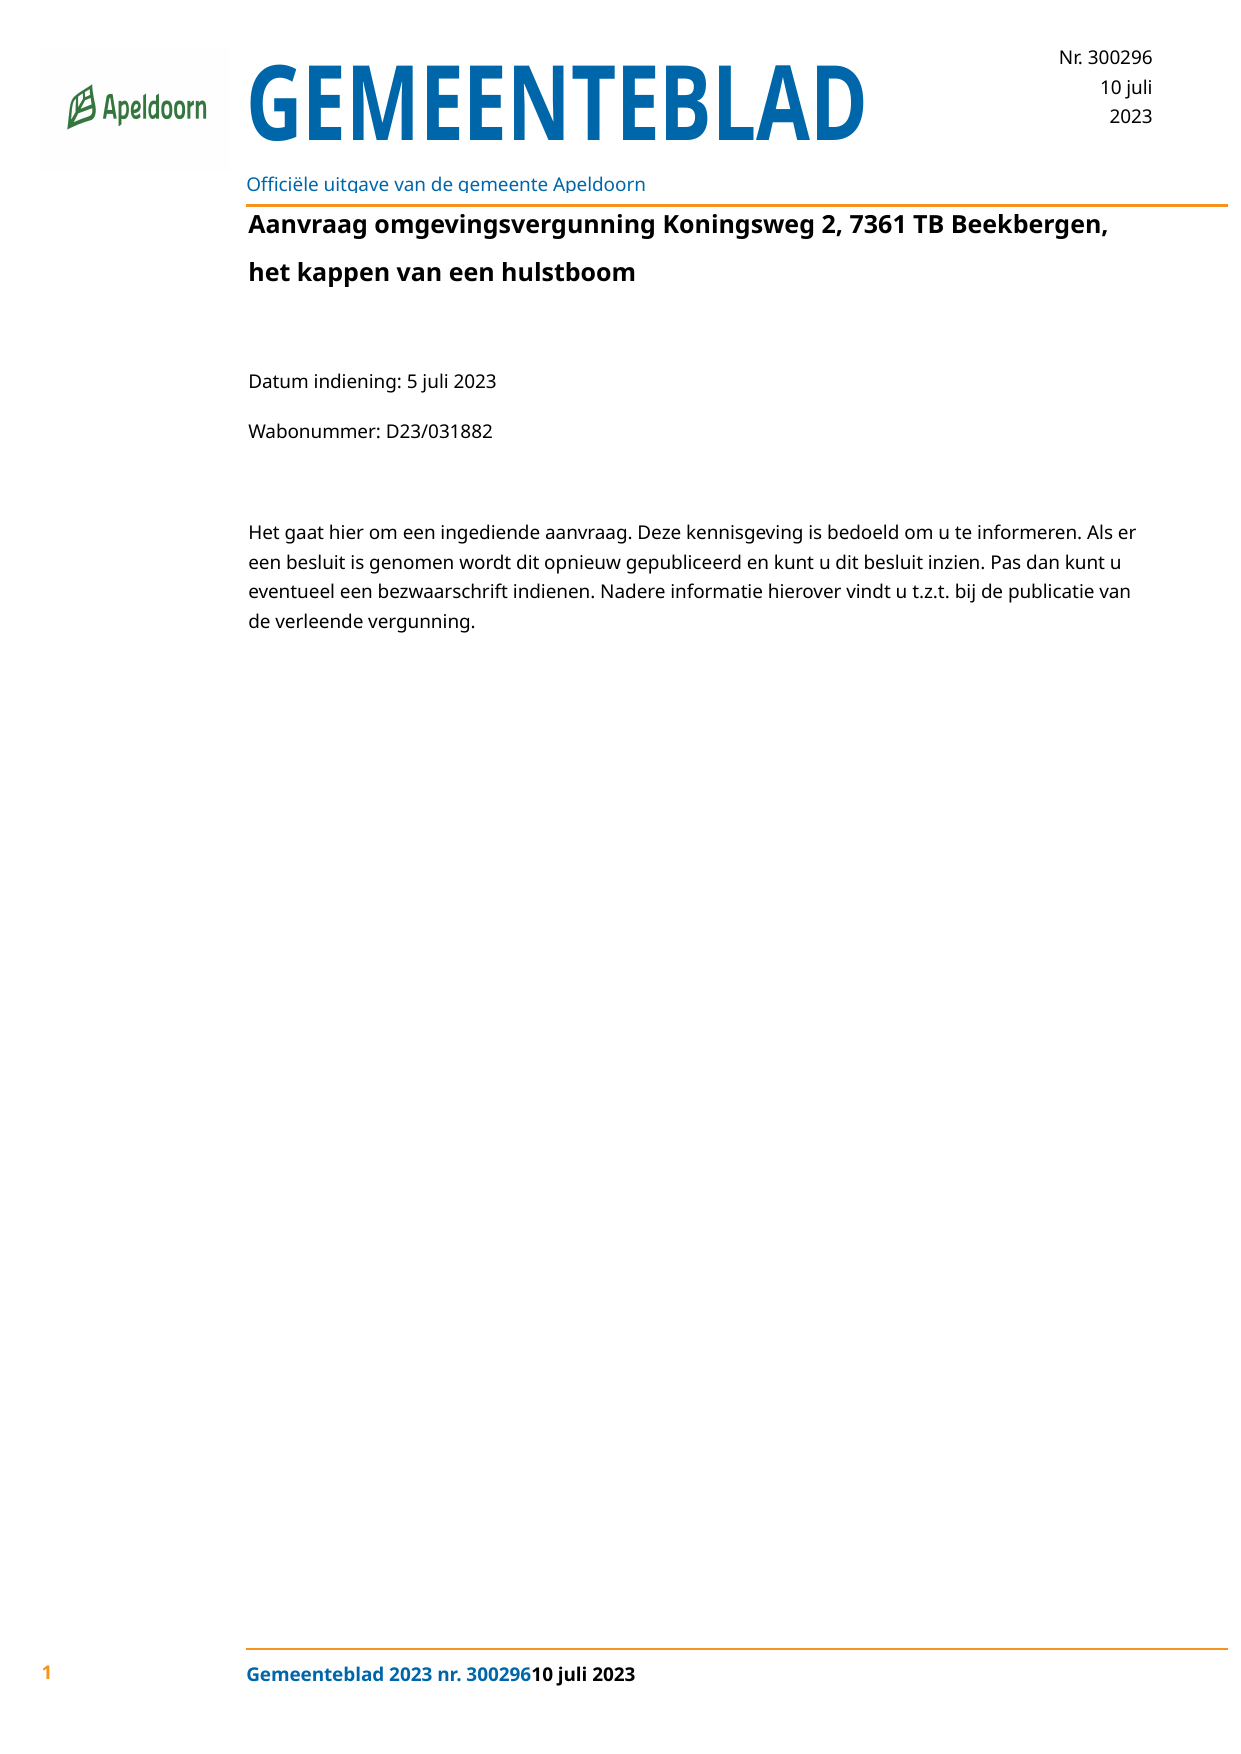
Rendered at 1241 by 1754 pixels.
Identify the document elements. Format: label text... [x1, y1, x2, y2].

text Datum indiening: 5 juli 2023 [248, 368, 1152, 394]
picture [41, 47, 231, 172]
text Wabonummer: D23/031882 [248, 419, 1152, 444]
text Het gaat hier om een ingediende aanvraag. Deze kennisgeving is bedoeld om u te informeren. Als er een besluit is genomen wordt dit opnieuw gepubliceerd en kunt u dit besluit inzien. Pas dan kunt u eventueel een bezwaarschrift indienen. Nadere informatie hierover vindt u t.z.t. bij de publicatie van de verleende vergunning. [248, 519, 1152, 634]
text Aanvraag omgevingsvergunning Koningsweg 2, 7361 TB Beekbergen, het kappen van een hulstboom [248, 207, 1152, 288]
